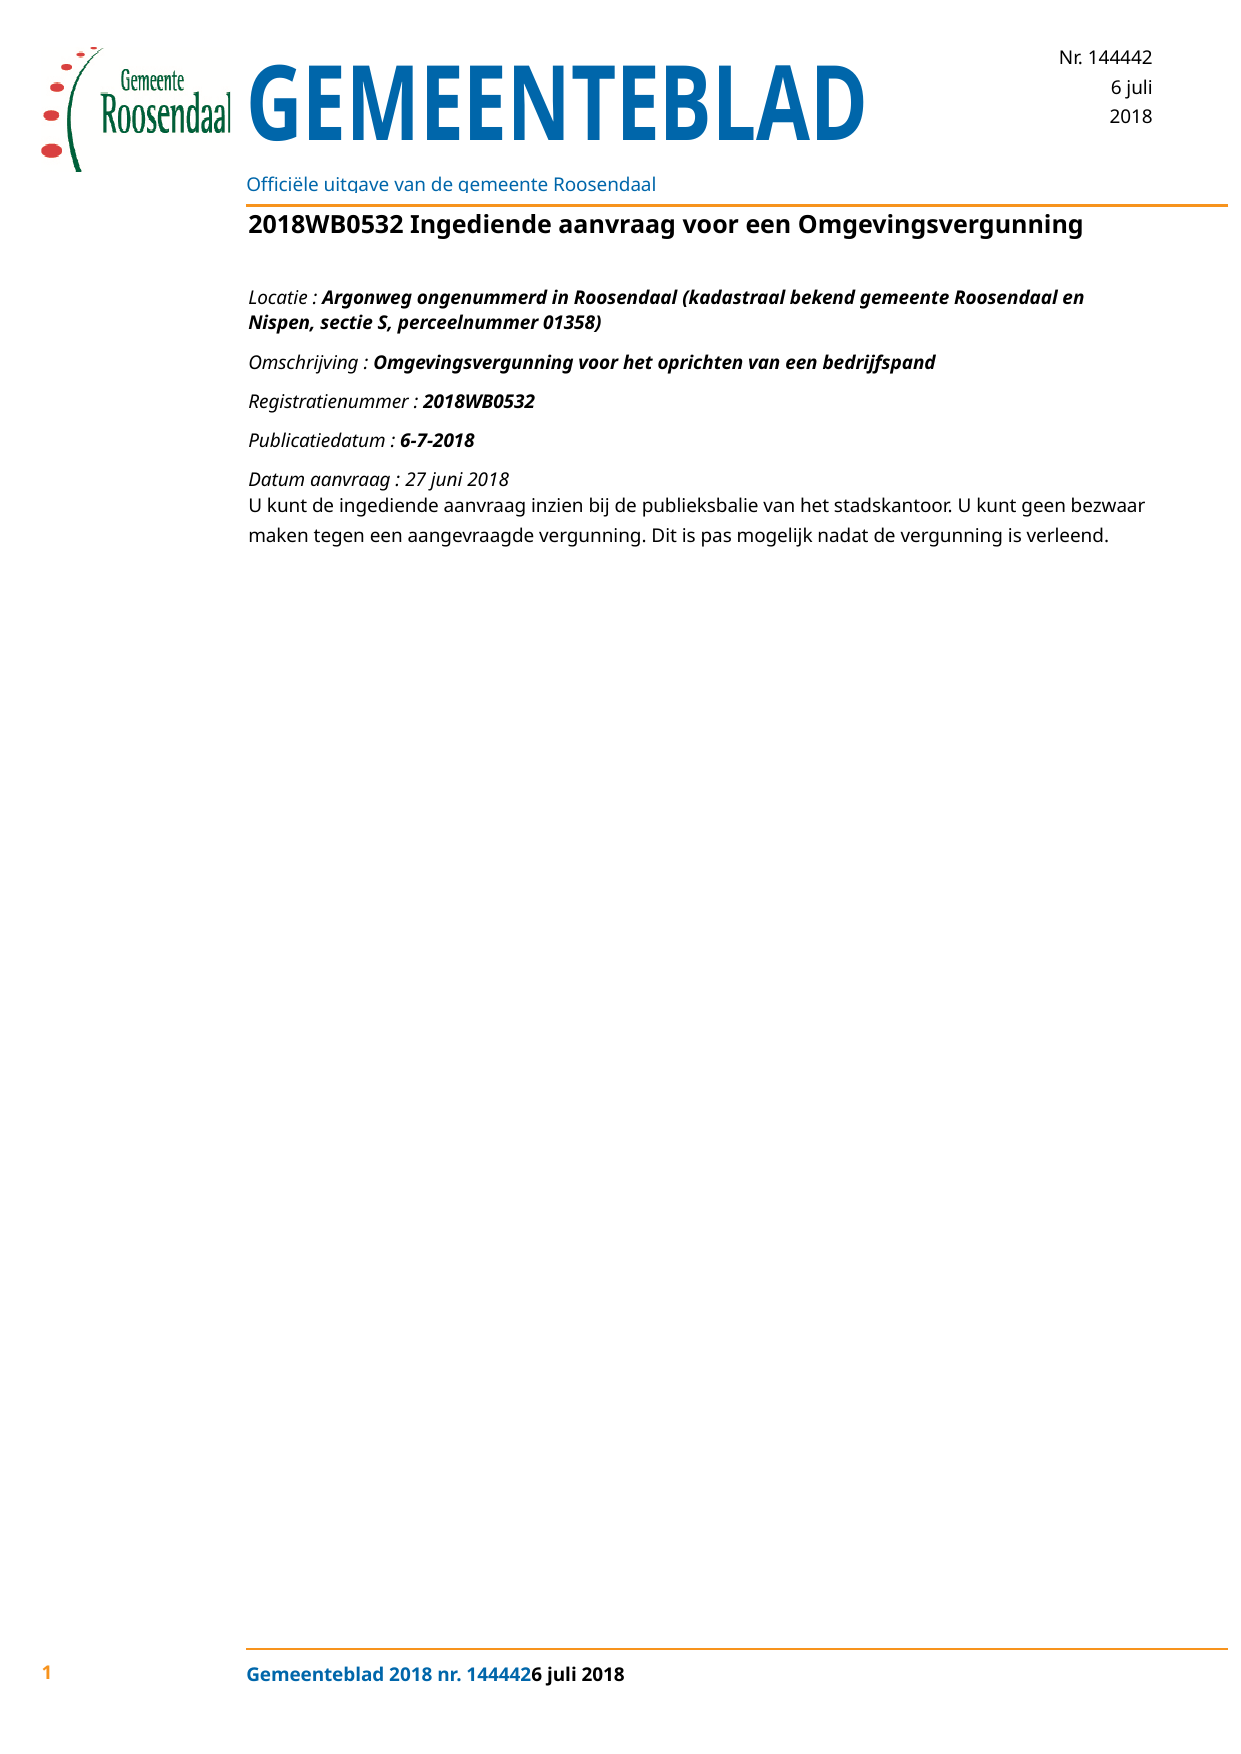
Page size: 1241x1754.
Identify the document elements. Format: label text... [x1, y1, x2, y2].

text U kunt de ingediende aanvraag inzien bij de publieksbalie van het stadskantoor. U kunt geen bezwaar maken tegen een aangevraagde vergunning. Dit is pas mogelijk nadat de vergunning is verleend. [248, 492, 1152, 548]
text Publicatiedatum : 6-7-2018 [248, 427, 1152, 453]
text Omschrijving : Omgevingsvergunning voor het oprichten van een bedrijfspand [248, 349, 1152, 374]
picture [41, 47, 231, 172]
text 2018WB0532 Ingediende aanvraag voor een Omgevingsvergunning [248, 207, 1152, 241]
text Locatie : Argonweg ongenummerd in Roosendaal (kadastraal bekend gemeente Roosendaal en Nispen, sectie S, perceelnummer 01358) [248, 284, 1152, 335]
text Datum aanvraag : 27 juni 2018 [248, 467, 1152, 492]
text Registratienummer : 2018WB0532 [248, 388, 1152, 414]
